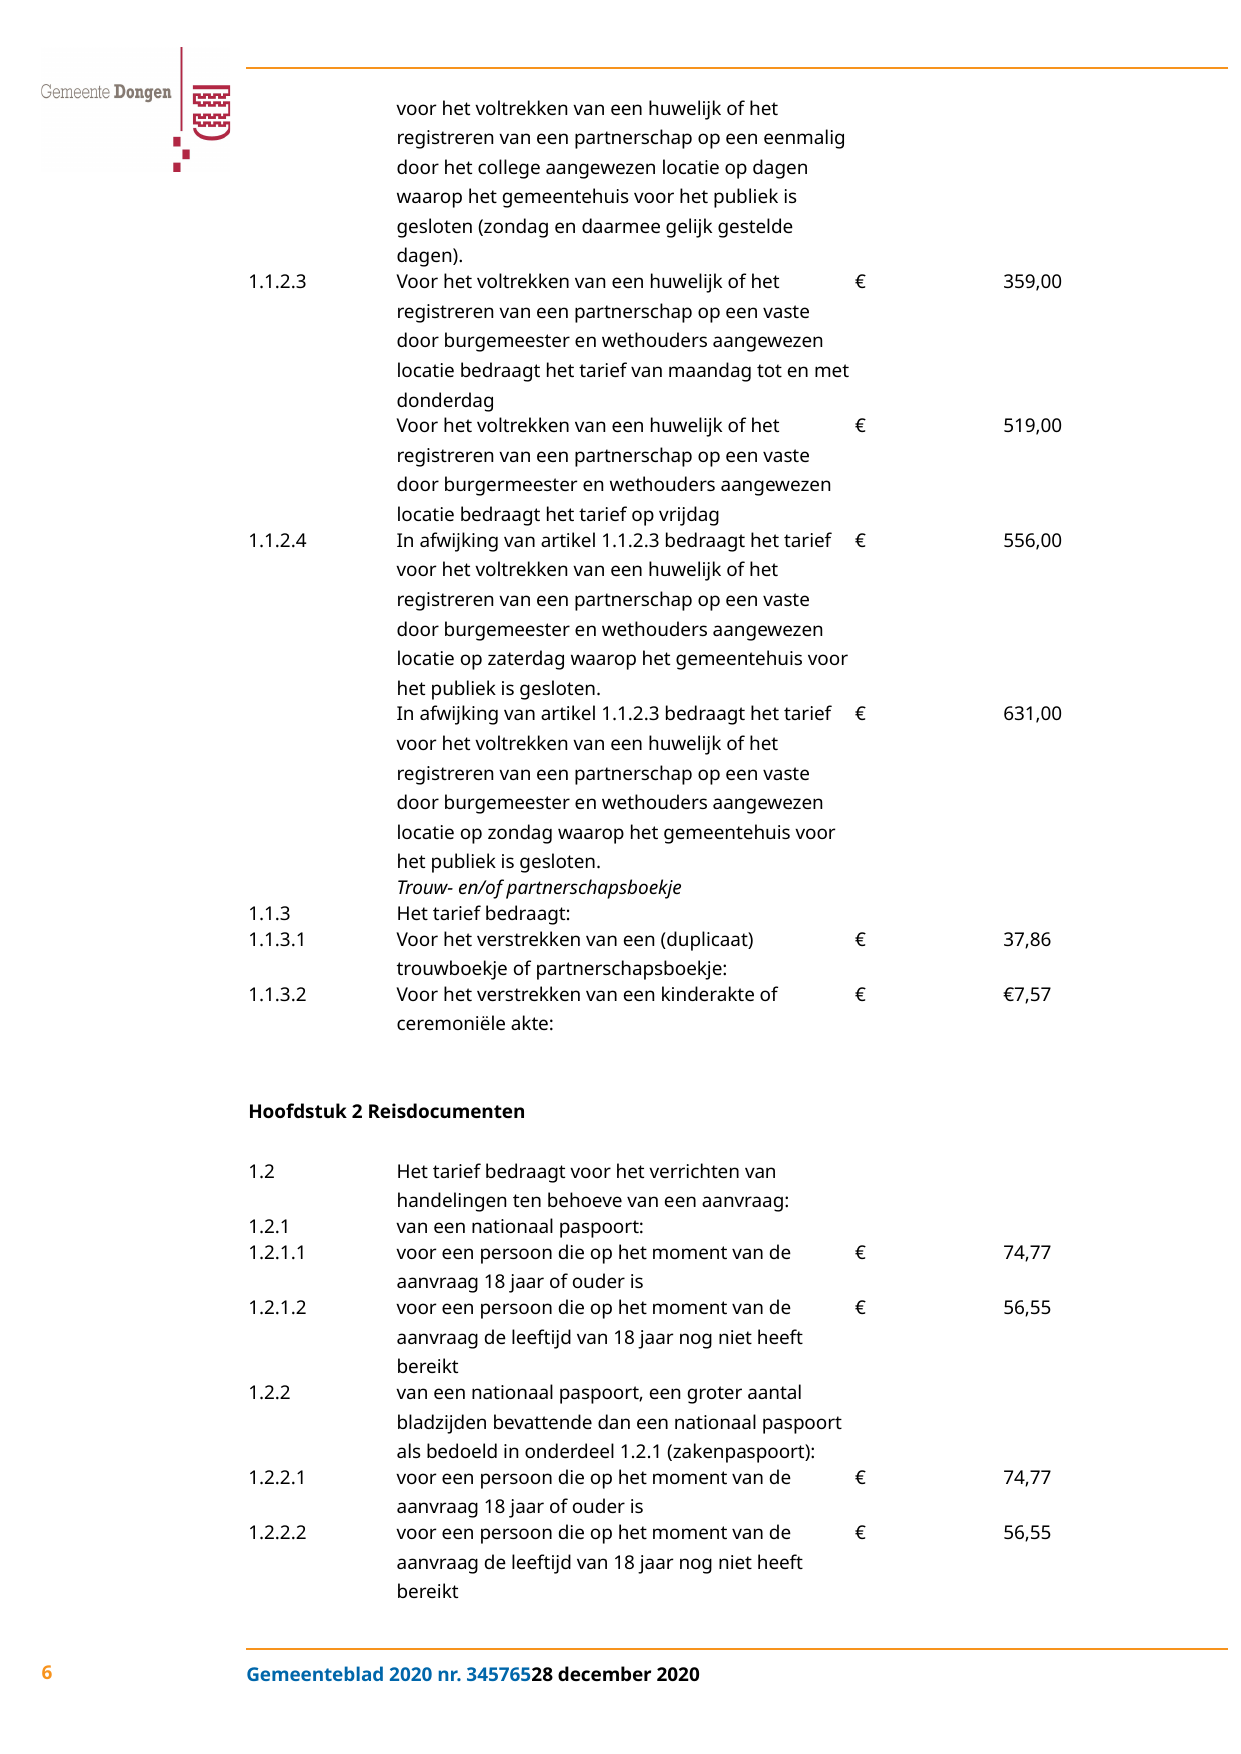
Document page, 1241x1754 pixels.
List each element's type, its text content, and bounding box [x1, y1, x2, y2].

table_cell 1.2.1.2 [248, 1294, 396, 1379]
table_cell [855, 1379, 1003, 1464]
table_cell [1003, 874, 1152, 900]
table_cell [248, 701, 396, 874]
table_cell Het tarief bedraagt: [396, 900, 855, 926]
table_cell [1003, 900, 1152, 926]
table_header [1003, 1158, 1152, 1213]
table_cell € [855, 527, 1003, 701]
table_cell 56,55 [1003, 1294, 1152, 1379]
table_cell 74,77 [1003, 1464, 1152, 1519]
table_cell [855, 95, 1003, 268]
table_cell € [855, 1294, 1003, 1379]
table_cell In afwijking van artikel 1.1.2.3 bedraagt het tarief voor het voltrekken van een huwelijk of het registreren van een partnerschap op een vaste door burgemeester en wethouders aangewezen locatie op zondag waarop het gemeentehuis voor het publiek is gesloten. [396, 701, 855, 874]
table_cell 56,55 [1003, 1520, 1152, 1604]
table_cell voor een persoon die op het moment van de aanvraag de leeftijd van 18 jaar nog niet heeft bereikt [396, 1520, 855, 1604]
text Hoofdstuk 2 Reisdocumenten [248, 1099, 1152, 1124]
table_cell 1.1.3.2 [248, 981, 396, 1036]
table_cell € [855, 1239, 1003, 1294]
table_cell 1.2.1 [248, 1213, 396, 1239]
table_cell 556,00 [1003, 527, 1152, 701]
table_cell 1.2.2 [248, 1379, 396, 1464]
table_cell € [855, 981, 1003, 1036]
table_cell 1.1.3 [248, 900, 396, 926]
table_header 1.2 [248, 1158, 396, 1213]
table_cell voor een persoon die op het moment van de aanvraag de leeftijd van 18 jaar nog niet heeft bereikt [396, 1294, 855, 1379]
table_cell [855, 874, 1003, 900]
table_header Het tarief bedraagt voor het verrichten van handelingen ten behoeve van een aanvraag: [396, 1158, 855, 1213]
table_cell € [855, 1464, 1003, 1519]
table_cell 74,77 [1003, 1239, 1152, 1294]
table_cell voor het voltrekken van een huwelijk of het registreren van een partnerschap op een eenmalig door het college aangewezen locatie op dagen waarop het gemeentehuis voor het publiek is gesloten (zondag en daarmee gelijk gestelde dagen). [396, 95, 855, 268]
table_cell van een nationaal paspoort, een groter aantal bladzijden bevattende dan een nationaal paspoort als bedoeld in onderdeel 1.2.1 (zakenpaspoort): [396, 1379, 855, 1464]
table_cell 519,00 [1003, 413, 1152, 527]
table_cell [1003, 1213, 1152, 1239]
table_cell [855, 900, 1003, 926]
table_cell 1.2.1.1 [248, 1239, 396, 1294]
table_cell In afwijking van artikel 1.1.2.3 bedraagt het tarief voor het voltrekken van een huwelijk of het registreren van een partnerschap op een vaste door burgemeester en wethouders aangewezen locatie op zaterdag waarop het gemeentehuis voor het publiek is gesloten. [396, 527, 855, 701]
table_cell [248, 874, 396, 900]
table_cell 1.2.2.2 [248, 1520, 396, 1604]
table_cell Voor het verstrekken van een (duplicaat) trouwboekje of partnerschapsboekje: [396, 926, 855, 981]
table_cell 359,00 [1003, 269, 1152, 412]
table_cell 1.2.2.1 [248, 1464, 396, 1519]
table_cell € [855, 701, 1003, 874]
table_cell € [855, 926, 1003, 981]
picture [41, 47, 231, 172]
table_cell [1003, 1379, 1152, 1464]
table_cell 1.1.2.3 [248, 269, 396, 412]
table_cell 631,00 [1003, 701, 1152, 874]
table_cell 37,86 [1003, 926, 1152, 981]
table_cell Voor het voltrekken van een huwelijk of het registreren van een partnerschap op een vaste door burgermeester en wethouders aangewezen locatie bedraagt het tarief op vrijdag [396, 413, 855, 527]
table_cell Voor het voltrekken van een huwelijk of het registreren van een partnerschap op een vaste door burgemeester en wethouders aangewezen locatie bedraagt het tarief van maandag tot en met donderdag [396, 269, 855, 412]
table_cell [248, 95, 396, 268]
table_cell [1003, 95, 1152, 268]
table_cell 1.1.2.4 [248, 527, 396, 701]
table_cell Voor het verstrekken van een kinderakte of ceremoniële akte: [396, 981, 855, 1036]
table_cell voor een persoon die op het moment van de aanvraag 18 jaar of ouder is [396, 1239, 855, 1294]
table_cell voor een persoon die op het moment van de aanvraag 18 jaar of ouder is [396, 1464, 855, 1519]
table_cell 1.1.3.1 [248, 926, 396, 981]
table_cell € [855, 1520, 1003, 1604]
table_cell € [855, 269, 1003, 412]
table_cell € [855, 413, 1003, 527]
table_cell €7,57 [1003, 981, 1152, 1036]
table_header [855, 1158, 1003, 1213]
table_cell [855, 1213, 1003, 1239]
table_cell [248, 413, 396, 527]
table_cell van een nationaal paspoort: [396, 1213, 855, 1239]
table_cell Trouw- en/of partnerschapsboekje [396, 874, 855, 900]
